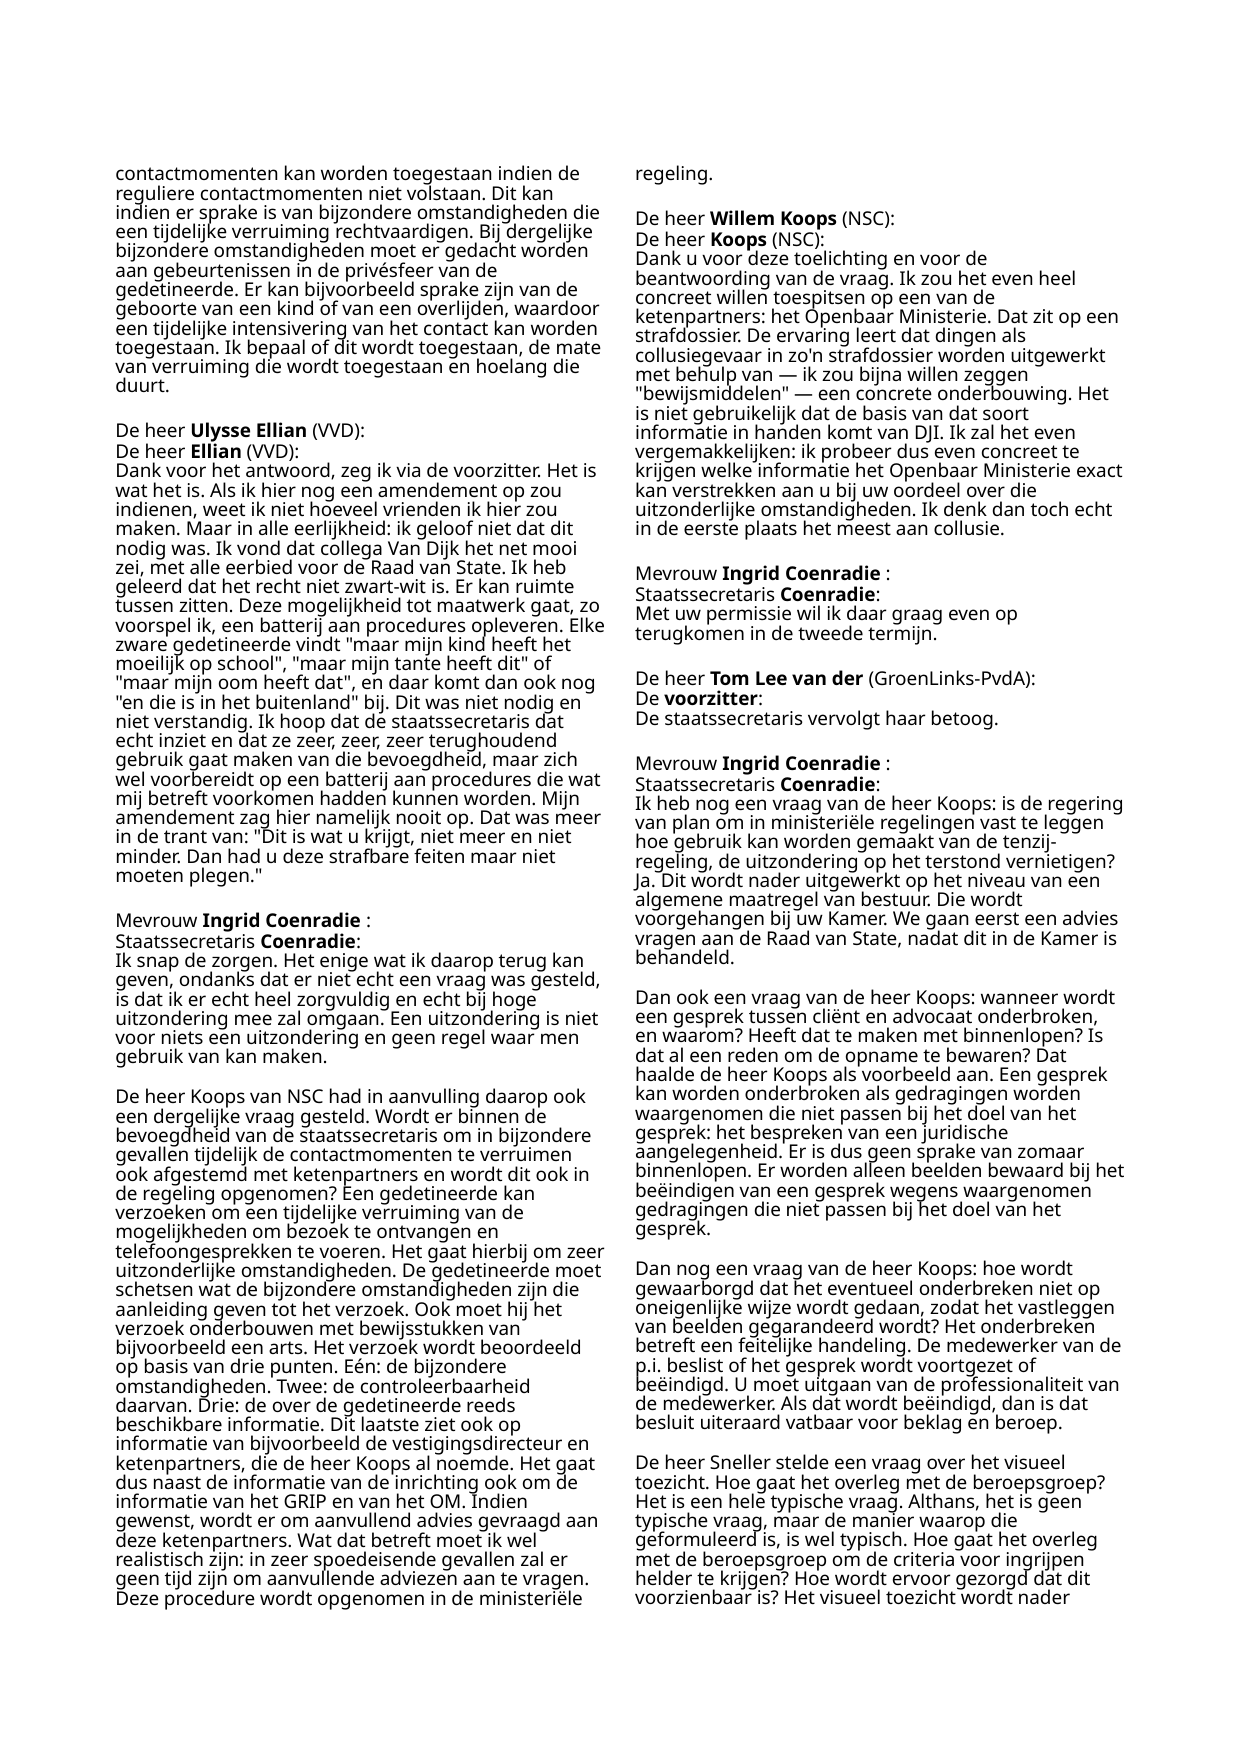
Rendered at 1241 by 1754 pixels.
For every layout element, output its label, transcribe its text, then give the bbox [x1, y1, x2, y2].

text Ik heb nog een vraag van de heer Koops: is de regering van plan om in ministeriële regelingen vast te leggen hoe gebruik kan worden gemaakt van de tenzij-regeling, de uitzondering op het terstond vernietigen? Ja. Dit wordt nader uitgewerkt op het niveau van een algemene maatregel van bestuur. Die wordt voorgehangen bij uw Kamer. We gaan eerst een advies vragen aan de Raad van State, nadat dit in de Kamer is behandeld. [635, 795, 1125, 968]
text De heer Koops van NSC had in aanvulling daarop ook een dergelijke vraag gesteld. Wordt er binnen de bevoegdheid van de staatssecretaris om in bijzondere gevallen tijdelijk de contactmomenten te verruimen ook afgestemd met ketenpartners en wordt dit ook in de regeling opgenomen? Een gedetineerde kan verzoeken om een tijdelijke verruiming van de mogelijkheden om bezoek te ontvangen en telefoongesprekken te voeren. Het gaat hierbij om zeer uitzonderlijke omstandigheden. De gedetineerde moet schetsen wat de bijzondere omstandigheden zijn die aanleiding geven tot het verzoek. Ook moet hij het verzoek onderbouwen met bewijsstukken van bijvoorbeeld een arts. Het verzoek wordt beoordeeld op basis van drie punten. Eén: de bijzondere omstandigheden. Twee: de controleerbaarheid daarvan. Drie: de over de gedetineerde reeds beschikbare informatie. Dit laatste ziet ook op informatie van bijvoorbeeld de vestigingsdirecteur en ketenpartners, die de heer Koops al noemde. Het gaat dus naast de informatie van de inrichting ook om de informatie van het GRIP en van het OM. Indien gewenst, wordt er om aanvullend advies gevraagd aan deze ketenpartners. Wat dat betreft moet ik wel realistisch zijn: in zeer spoedeisende gevallen zal er geen tijd zijn om aanvullende adviezen aan te vragen. Deze procedure wordt opgenomen in de ministeriële [115, 1088, 605, 1609]
text regeling. [635, 165, 1125, 184]
text Met uw permissie wil ik daar graag even op terugkomen in de tweede termijn. [635, 605, 1125, 644]
text Mevrouw Ingrid Coenradie : [635, 560, 1125, 586]
text De staatssecretaris vervolgt haar betoog. [635, 710, 1125, 729]
text Ik snap de zorgen. Het enige wat ik daarop terug kan geven, ondanks dat er niet echt een vraag was gesteld, is dat ik er echt heel zorgvuldig en echt bij hoge uitzondering mee zal omgaan. Een uitzondering is niet voor niets een uitzondering en geen regel waar men gebruik van kan maken. [115, 952, 605, 1068]
text Staatssecretaris Coenradie: [115, 933, 605, 952]
text Dan nog een vraag van de heer Koops: hoe wordt gewaarborgd dat het eventueel onderbreken niet op oneigenlijke wijze wordt gedaan, zodat het vastleggen van beelden gegarandeerd wordt? Het onderbreken betreft een feitelijke handeling. De medewerker van de p.i. beslist of het gesprek wordt voortgezet of beëindigd. U moet uitgaan van de professionaliteit van de medewerker. Als dat wordt beëindigd, dan is dat besluit uiteraard vatbaar voor beklag en beroep. [635, 1260, 1125, 1434]
text Staatssecretaris Coenradie: [635, 776, 1125, 795]
text Mevrouw Ingrid Coenradie : [635, 750, 1125, 776]
text De heer Koops (NSC): [635, 231, 1125, 250]
text Staatssecretaris Coenradie: [635, 586, 1125, 605]
text Mevrouw Ingrid Coenradie : [115, 907, 605, 933]
text De heer Willem Koops (NSC): [635, 205, 1125, 231]
text De heer Ulysse Ellian (VVD): [115, 417, 605, 443]
text De voorzitter: [635, 690, 1125, 710]
text De heer Sneller stelde een vraag over het visueel toezicht. Hoe gaat het overleg met de beroepsgroep? Het is een hele typische vraag. Althans, het is geen typische vraag, maar de manier waarop die geformuleerd is, is wel typisch. Hoe gaat het overleg met de beroepsgroep om de criteria voor ingrijpen helder te krijgen? Hoe wordt ervoor gezorgd dat dit voorzienbaar is? Het visueel toezicht wordt nader [635, 1454, 1125, 1608]
text contactmomenten kan worden toegestaan indien de reguliere contactmomenten niet volstaan. Dit kan indien er sprake is van bijzondere omstandigheden die een tijdelijke verruiming rechtvaardigen. Bij dergelijke bijzondere omstandigheden moet er gedacht worden aan gebeurtenissen in de privésfeer van de gedetineerde. Er kan bijvoorbeeld sprake zijn van de geboorte van een kind of van een overlijden, waardoor een tijdelijke intensivering van het contact kan worden toegestaan. Ik bepaal of dit wordt toegestaan, de mate van verruiming die wordt toegestaan en hoelang die duurt. [115, 165, 605, 397]
text Dank u voor deze toelichting en voor de beantwoording van de vraag. Ik zou het even heel concreet willen toespitsen op een van de ketenpartners: het Openbaar Ministerie. Dat zit op een strafdossier. De ervaring leert dat dingen als collusiegevaar in zo'n strafdossier worden uitgewerkt met behulp van — ik zou bijna willen zeggen "bewijsmiddelen" — een concrete onderbouwing. Het is niet gebruikelijk dat de basis van dat soort informatie in handen komt van DJI. Ik zal het even vergemakkelijken: ik probeer dus even concreet te krijgen welke informatie het Openbaar Ministerie exact kan verstrekken aan u bij uw oordeel over die uitzonderlijke omstandigheden. Ik denk dan toch echt in de eerste plaats het meest aan collusie. [635, 250, 1125, 539]
text Dan ook een vraag van de heer Koops: wanneer wordt een gesprek tussen cliënt en advocaat onderbroken, en waarom? Heeft dat te maken met binnenlopen? Is dat al een reden om de opname te bewaren? Dat haalde de heer Koops als voorbeeld aan. Een gesprek kan worden onderbroken als gedragingen worden waargenomen die niet passen bij het doel van het gesprek: het bespreken van een juridische aangelegenheid. Er is dus geen sprake van zomaar binnenlopen. Er worden alleen beelden bewaard bij het beëindigen van een gesprek wegens waargenomen gedragingen die niet passen bij het doel van het gesprek. [635, 989, 1125, 1239]
text Dank voor het antwoord, zeg ik via de voorzitter. Het is wat het is. Als ik hier nog een amendement op zou indienen, weet ik niet hoeveel vrienden ik hier zou maken. Maar in alle eerlijkheid: ik geloof niet dat dit nodig was. Ik vond dat collega Van Dijk het net mooi zei, met alle eerbied voor de Raad van State. Ik heb geleerd dat het recht niet zwart-wit is. Er kan ruimte tussen zitten. Deze mogelijkheid tot maatwerk gaat, zo voorspel ik, een batterij aan procedures opleveren. Elke zware gedetineerde vindt "maar mijn kind heeft het moeilijk op school", "maar mijn tante heeft dit" of "maar mijn oom heeft dat", en daar komt dan ook nog "en die is in het buitenland" bij. Dit was niet nodig en niet verstandig. Ik hoop dat de staatssecretaris dat echt inziet en dat ze zeer, zeer, zeer terughoudend gebruik gaat maken van die bevoegdheid, maar zich wel voorbereidt op een batterij aan procedures die wat mij betreft voorkomen hadden kunnen worden. Mijn amendement zag hier namelijk nooit op. Dat was meer in de trant van: "Dit is wat u krijgt, niet meer en niet minder. Dan had u deze strafbare feiten maar niet moeten plegen." [115, 462, 605, 886]
text De heer Tom Lee van der (GroenLinks-PvdA): [635, 665, 1125, 690]
text De heer Ellian (VVD): [115, 443, 605, 462]
